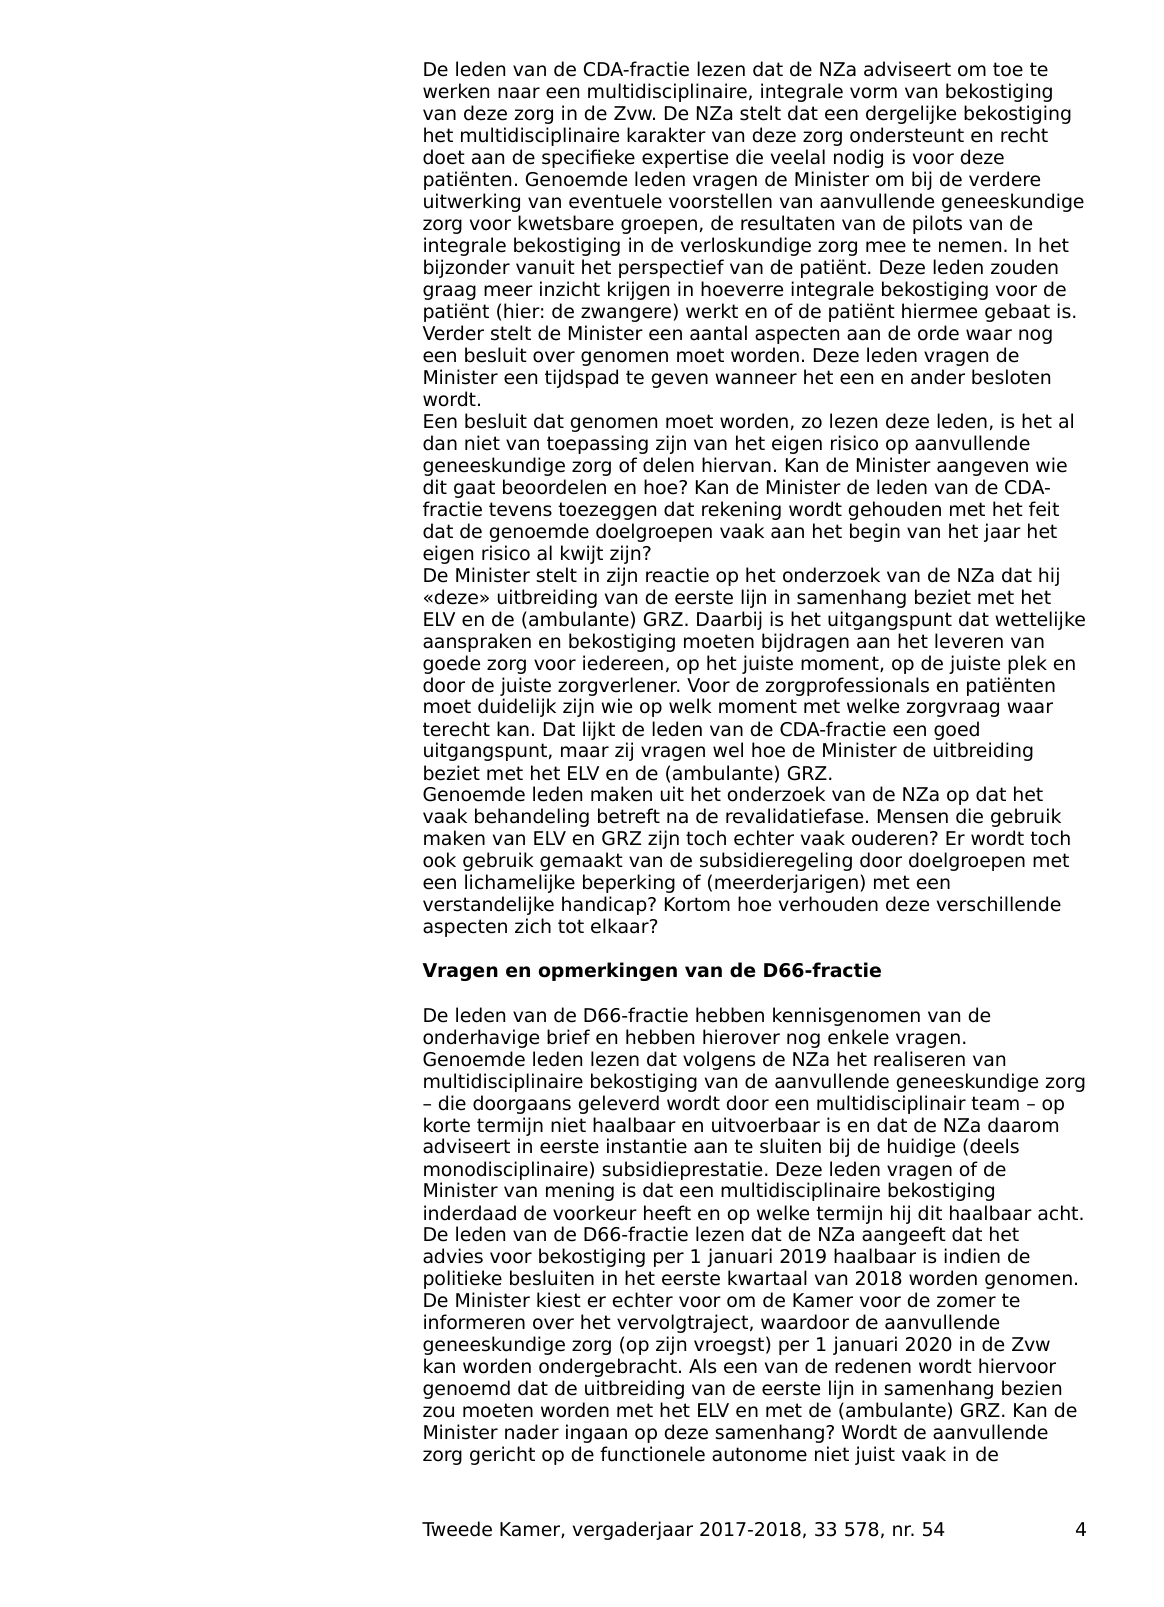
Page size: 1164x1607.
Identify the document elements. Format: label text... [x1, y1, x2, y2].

text De leden van de D66-fractie hebben kennisgenomen van de onderhavige brief en hebben hierover nog enkele vragen. [422, 1004, 1087, 1048]
text Een besluit dat genomen moet worden, zo lezen deze leden, is het al dan niet van toepassing zijn van het eigen risico op aanvullende geneeskundige zorg of delen hiervan. Kan de Minister aangeven wie dit gaat beoordelen en hoe? Kan de Minister de leden van de CDA-fractie tevens toezeggen dat rekening wordt gehouden met het feit dat de genoemde doelgroepen vaak aan het begin van het jaar het eigen risico al kwijt zijn? [422, 411, 1087, 564]
text Genoemde leden lezen dat volgens de NZa het realiseren van multidisciplinaire bekostiging van de aanvullende geneeskundige zorg – die doorgaans geleverd wordt door een multidisciplinair team – op korte termijn niet haalbaar en uitvoerbaar is en dat de NZa daarom adviseert in eerste instantie aan te sluiten bij de huidige (deels monodisciplinaire) subsidieprestatie. Deze leden vragen of de Minister van mening is dat een multidisciplinaire bekostiging inderdaad de voorkeur heeft en op welke termijn hij dit haalbaar acht. [422, 1048, 1087, 1224]
text De leden van de D66-fractie lezen dat de NZa aangeeft dat het advies voor bekostiging per 1 januari 2019 haalbaar is indien de politieke besluiten in het eerste kwartaal van 2018 worden genomen. De Minister kiest er echter voor om de Kamer voor de zomer te informeren over het vervolgtraject, waardoor de aanvullende geneeskundige zorg (op zijn vroegst) per 1 januari 2020 in de Zvw kan worden ondergebracht. Als een van de redenen wordt hiervoor genoemd dat de uitbreiding van de eerste lijn in samenhang bezien zou moeten worden met het ELV en met de (ambulante) GRZ. Kan de Minister nader ingaan op deze samenhang? Wordt de aanvullende zorg gericht op de functionele autonome niet juist vaak in de [422, 1224, 1087, 1466]
text Verder stelt de Minister een aantal aspecten aan de orde waar nog een besluit over genomen moet worden. Deze leden vragen de Minister een tijdspad te geven wanneer het een en ander besloten wordt. [422, 323, 1087, 411]
text De leden van de CDA-fractie lezen dat de NZa adviseert om toe te werken naar een multidisciplinaire, integrale vorm van bekostiging van deze zorg in de Zvw. De NZa stelt dat een dergelijke bekostiging het multidisciplinaire karakter van deze zorg ondersteunt en recht doet aan de specifieke expertise die veelal nodig is voor deze patiënten. Genoemde leden vragen de Minister om bij de verdere uitwerking van eventuele voorstellen van aanvullende geneeskundige zorg voor kwetsbare groepen, de resultaten van de pilots van de integrale bekostiging in de verloskundige zorg mee te nemen. In het bijzonder vanuit het perspectief van de patiënt. Deze leden zouden graag meer inzicht krijgen in hoeverre integrale bekostiging voor de patiënt (hier: de zwangere) werkt en of de patiënt hiermee gebaat is. [422, 59, 1087, 323]
subtitle Vragen en opmerkingen van de D66-fractie [422, 960, 1087, 982]
text De Minister stelt in zijn reactie op het onderzoek van de NZa dat hij «deze» uitbreiding van de eerste lijn in samenhang beziet met het ELV en de (ambulante) GRZ. Daarbij is het uitgangspunt dat wettelijke aanspraken en bekostiging moeten bijdragen aan het leveren van goede zorg voor iedereen, op het juiste moment, op de juiste plek en door de juiste zorgverlener. Voor de zorgprofessionals en patiënten moet duidelijk zijn wie op welk moment met welke zorgvraag waar terecht kan. Dat lijkt de leden van de CDA-fractie een goed uitgangspunt, maar zij vragen wel hoe de Minister de uitbreiding beziet met het ELV en de (ambulante) GRZ. [422, 564, 1087, 784]
text Genoemde leden maken uit het onderzoek van de NZa op dat het vaak behandeling betreft na de revalidatiefase. Mensen die gebruik maken van ELV en GRZ zijn toch echter vaak ouderen? Er wordt toch ook gebruik gemaakt van de subsidieregeling door doelgroepen met een lichamelijke beperking of (meerderjarigen) met een verstandelijke handicap? Kortom hoe verhouden deze verschillende aspecten zich tot elkaar? [422, 784, 1087, 938]
